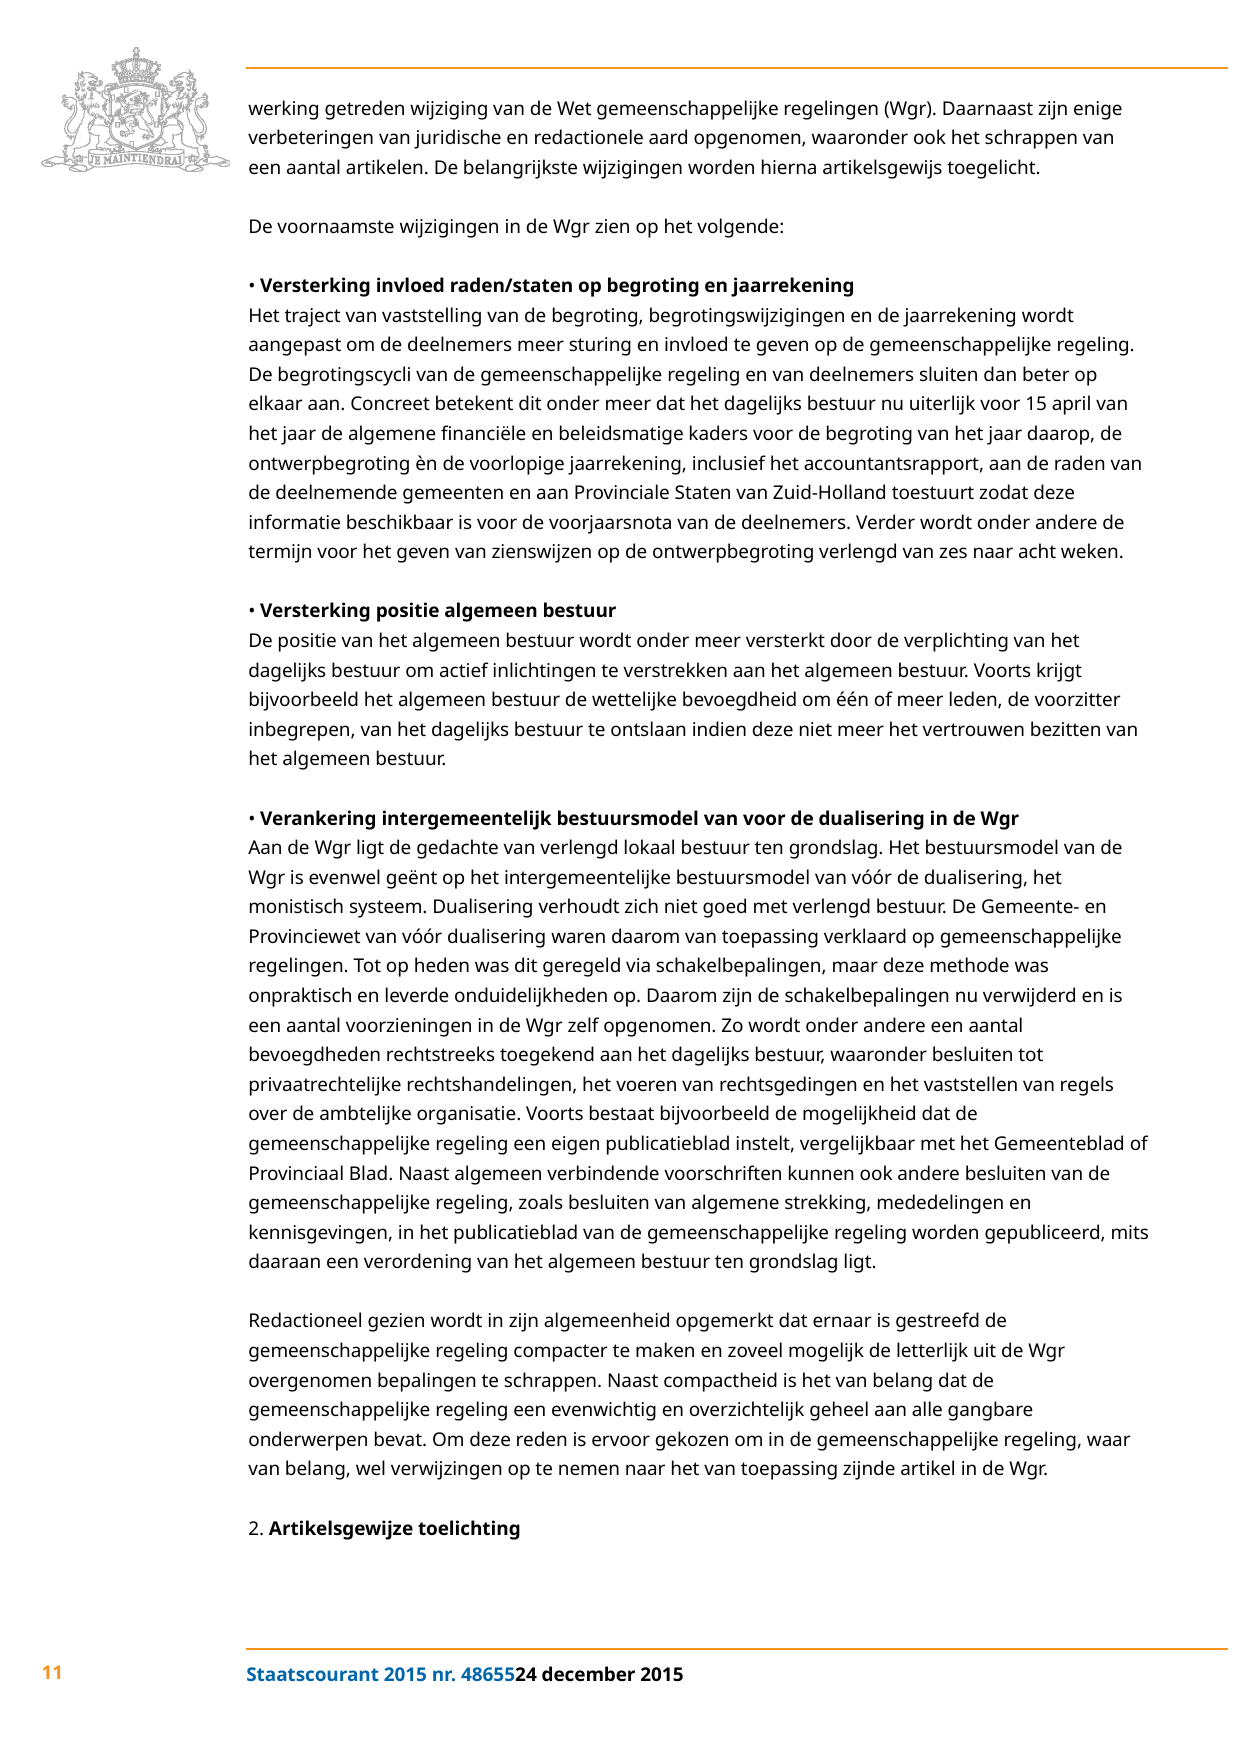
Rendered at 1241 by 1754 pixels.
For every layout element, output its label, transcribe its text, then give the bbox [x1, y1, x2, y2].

text • Versterking positie algemeen bestuur [248, 598, 1152, 623]
picture [41, 47, 231, 172]
text De voornaamste wijzigingen in de Wgr zien op het volgende: [248, 213, 1152, 239]
text Redactioneel gezien wordt in zijn algemeenheid opgemerkt dat ernaar is gestreefd de gemeenschappelijke regeling compacter te maken en zoveel mogelijk de letterlijk uit de Wgr overgenomen bepalingen te schrappen. Naast compactheid is het van belang dat de gemeenschappelijke regeling een evenwichtig en overzichtelijk geheel aan alle gangbare onderwerpen bevat. Om deze reden is ervoor gekozen om in de gemeenschappelijke regeling, waar van belang, wel verwijzingen op te nemen naar het van toepassing zijnde artikel in de Wgr. [248, 1308, 1152, 1481]
text • Verankering intergemeentelijk bestuursmodel van voor de dualisering in de Wgr [248, 805, 1152, 831]
text Het traject van vaststelling van de begroting, begrotingswijzigingen en de jaarrekening wordt aangepast om de deelnemers meer sturing en invloed te geven op de gemeenschappelijke regeling. De begrotingscycli van de gemeenschappelijke regeling en van deelnemers sluiten dan beter op elkaar aan. Concreet betekent dit onder meer dat het dagelijks bestuur nu uiterlijk voor 15 april van het jaar de algemene financiële en beleidsmatige kaders voor de begroting van het jaar daarop, de ontwerpbegroting èn de voorlopige jaarrekening, inclusief het accountantsrapport, aan de raden van de deelnemende gemeenten en aan Provinciale Staten van Zuid-Holland toestuurt zodat deze informatie beschikbaar is voor de voorjaarsnota van de deelnemers. Verder wordt onder andere de termijn voor het geven van zienswijzen op de ontwerpbegroting verlengd van zes naar acht weken. [248, 302, 1152, 564]
text De positie van het algemeen bestuur wordt onder meer versterkt door de verplichting van het dagelijks bestuur om actief inlichtingen te verstrekken aan het algemeen bestuur. Voorts krijgt bijvoorbeeld het algemeen bestuur de wettelijke bevoegdheid om één of meer leden, de voorzitter inbegrepen, van het dagelijks bestuur te ontslaan indien deze niet meer het vertrouwen bezitten van het algemeen bestuur. [248, 627, 1152, 771]
text Aan de Wgr ligt de gedachte van verlengd lokaal bestuur ten grondslag. Het bestuursmodel van de Wgr is evenwel geënt op het intergemeentelijke bestuursmodel van vóór de dualisering, het monistisch systeem. Dualisering verhoudt zich niet goed met verlengd bestuur. De Gemeente- en Provinciewet van vóór dualisering waren daarom van toepassing verklaard op gemeenschappelijke regelingen. Tot op heden was dit geregeld via schakelbepalingen, maar deze methode was onpraktisch en leverde onduidelijkheden op. Daarom zijn de schakelbepalingen nu verwijderd en is een aantal voorzieningen in de Wgr zelf opgenomen. Zo wordt onder andere een aantal bevoegdheden rechtstreeks toegekend aan het dagelijks bestuur, waaronder besluiten tot privaatrechtelijke rechtshandelingen, het voeren van rechtsgedingen en het vaststellen van regels over de ambtelijke organisatie. Voorts bestaat bijvoorbeeld de mogelijkheid dat de gemeenschappelijke regeling een eigen publicatieblad instelt, vergelijkbaar met het Gemeenteblad of Provinciaal Blad. Naast algemeen verbindende voorschriften kunnen ook andere besluiten van de gemeenschappelijke regeling, zoals besluiten van algemene strekking, mededelingen en kennisgevingen, in het publicatieblad van de gemeenschappelijke regeling worden gepubliceerd, mits daaraan een verordening van het algemeen bestuur ten grondslag ligt. [248, 834, 1152, 1274]
text 2. Artikelsgewijze toelichting [248, 1515, 1152, 1541]
text werking getreden wijziging van de Wet gemeenschappelijke regelingen (Wgr). Daarnaast zijn enige verbeteringen van juridische en redactionele aard opgenomen, waaronder ook het schrappen van een aantal artikelen. De belangrijkste wijzigingen worden hierna artikelsgewijs toegelicht. [248, 95, 1152, 180]
text • Versterking invloed raden/staten op begroting en jaarrekening [248, 272, 1152, 298]
